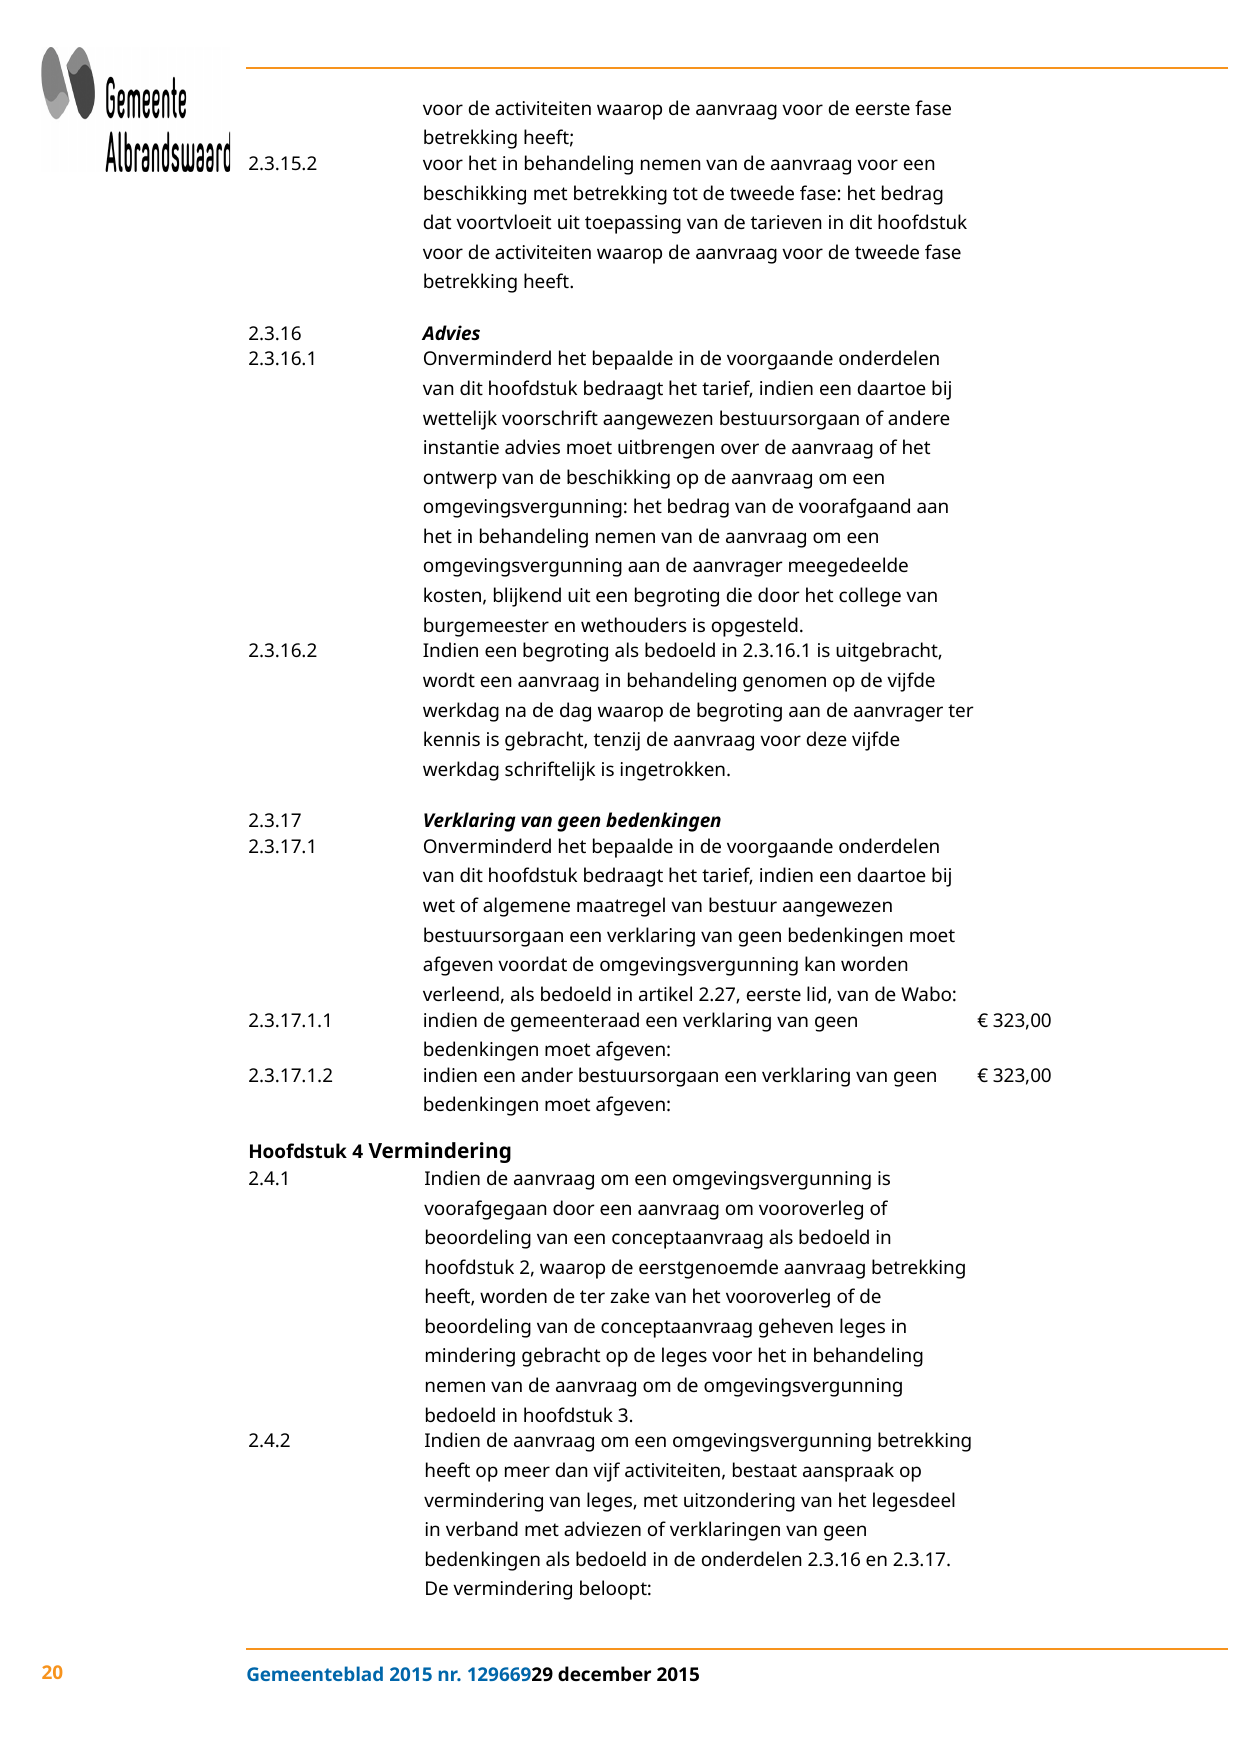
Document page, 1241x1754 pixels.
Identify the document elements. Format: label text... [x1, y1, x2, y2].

table_cell [977, 346, 1152, 638]
table_cell voor het in behandeling nemen van de aanvraag voor een beschikking met betrekking tot de tweede fase: het bedrag dat voortvloeit uit toepassing van de tarieven in dit hoofdstuk voor de activiteiten waarop de aanvraag voor de tweede fase betrekking heeft. [423, 150, 977, 294]
table_cell indien een ander bestuursorgaan een verklaring van geen bedenkingen moet afgeven: [423, 1062, 977, 1117]
table_cell Indien de aanvraag om een omgevingsvergunning betrekking heeft op meer dan vijf activiteiten, bestaat aanspraak op vermindering van leges, met uitzondering van het legesdeel in verband met adviezen of verklaringen van geen bedenkingen als bedoeld in de onderdelen 2.3.16 en 2.3.17. De vermindering beloopt: [424, 1428, 975, 1601]
table_cell 2.3.16 [248, 320, 423, 346]
table_cell 2.3.17.1.2 [248, 1062, 423, 1117]
table_cell 2.3.15.2 [248, 150, 423, 294]
table_cell € 323,00 [977, 1007, 1152, 1062]
table_header [975, 1165, 1152, 1428]
table_cell 2.3.17.1 [248, 833, 423, 1007]
table_cell Advies [423, 320, 977, 346]
table_cell [977, 808, 1152, 833]
table_cell [977, 150, 1152, 294]
table_cell 2.4.2 [248, 1428, 424, 1601]
text Hoofdstuk 4 Vermindering [248, 1137, 1152, 1165]
table_cell Verklaring van geen bedenkingen [423, 808, 977, 833]
table_header Indien de aanvraag om een omgevingsvergunning is voorafgegaan door een aanvraag om vooroverleg of beoordeling van een conceptaanvraag als bedoeld in hoofdstuk 2, waarop de eerstgenoemde aanvraag betrekking heeft, worden de ter zake van het vooroverleg of de beoordeling van de conceptaanvraag geheven leges in mindering gebracht op de leges voor het in behandeling nemen van de aanvraag om de omgevingsvergunning bedoeld in hoofdstuk 3. [424, 1165, 975, 1428]
table_cell [975, 1428, 1152, 1601]
picture [41, 47, 231, 172]
table_cell [248, 782, 423, 807]
table_cell [977, 294, 1152, 320]
table_cell [977, 833, 1152, 1007]
table_cell [977, 782, 1152, 807]
table_cell [977, 638, 1152, 782]
table_cell Onverminderd het bepaalde in de voorgaande onderdelen van dit hoofdstuk bedraagt het tarief, indien een daartoe bij wet of algemene maatregel van bestuur aangewezen bestuursorgaan een verklaring van geen bedenkingen moet afgeven voordat de omgevingsvergunning kan worden verleend, als bedoeld in artikel 2.27, eerste lid, van de Wabo: [423, 833, 977, 1007]
table_cell 2.3.17.1.1 [248, 1007, 423, 1062]
table_cell [423, 782, 977, 807]
table_cell 2.3.16.1 [248, 346, 423, 638]
table_cell 2.3.17 [248, 808, 423, 833]
table_cell Onverminderd het bepaalde in de voorgaande onderdelen van dit hoofdstuk bedraagt het tarief, indien een daartoe bij wettelijk voorschrift aangewezen bestuursorgaan of andere instantie advies moet uitbrengen over de aanvraag of het ontwerp van de beschikking op de aanvraag om een omgevingsvergunning: het bedrag van de voorafgaand aan het in behandeling nemen van de aanvraag om een omgevingsvergunning aan de aanvrager meegedeelde kosten, blijkend uit een begroting die door het college van burgemeester en wethouders is opgesteld. [423, 346, 977, 638]
table_cell [248, 95, 423, 150]
table_cell [423, 294, 977, 320]
table_cell indien de gemeenteraad een verklaring van geen bedenkingen moet afgeven: [423, 1007, 977, 1062]
table_cell [248, 294, 423, 320]
table_header 2.4.1 [248, 1165, 424, 1428]
table_cell [977, 320, 1152, 346]
table_cell € 323,00 [977, 1062, 1152, 1117]
table_cell 2.3.16.2 [248, 638, 423, 782]
table_cell voor de activiteiten waarop de aanvraag voor de eerste fase betrekking heeft; [423, 95, 977, 150]
table_cell [977, 95, 1152, 150]
table_cell Indien een begroting als bedoeld in 2.3.16.1 is uitgebracht, wordt een aanvraag in behandeling genomen op de vijfde werkdag na de dag waarop de begroting aan de aanvrager ter kennis is gebracht, tenzij de aanvraag voor deze vijfde werkdag schriftelijk is ingetrokken. [423, 638, 977, 782]
